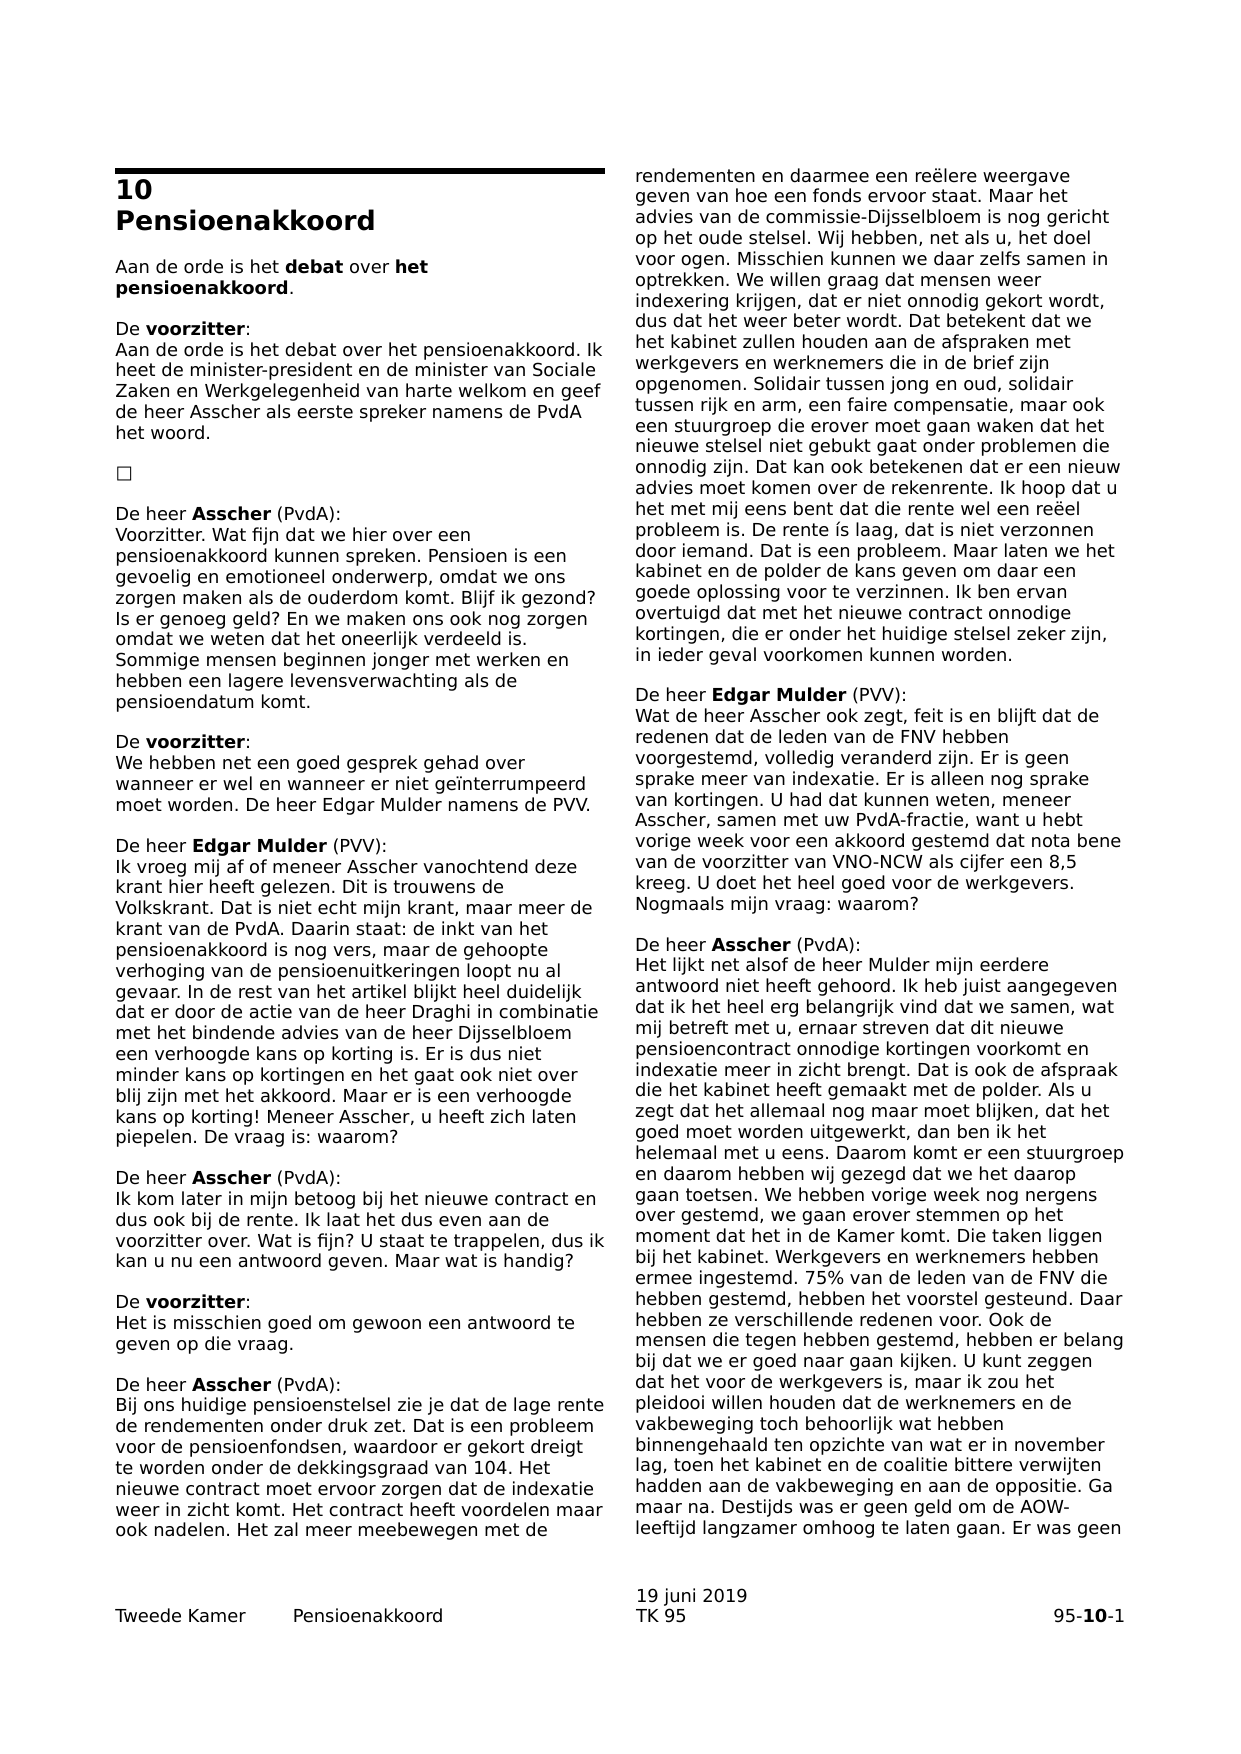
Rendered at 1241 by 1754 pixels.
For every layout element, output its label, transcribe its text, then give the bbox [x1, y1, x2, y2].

text Voorzitter. Wat fijn dat we hier over een pensioenakkoord kunnen spreken. Pensioen is een gevoelig en emotioneel onderwerp, omdat we ons zorgen maken als de ouderdom komt. Blijf ik gezond? Is er genoeg geld? En we maken ons ook nog zorgen omdat we weten dat het oneerlijk verdeeld is. Sommige mensen beginnen jonger met werken en hebben een lagere levensverwachting als de pensioendatum komt. [115, 525, 605, 712]
text Het lijkt net alsof de heer Mulder mijn eerdere antwoord niet heeft gehoord. Ik heb juist aangegeven dat ik het heel erg belangrijk vind dat we samen, wat mij betreft met u, ernaar streven dat dit nieuwe pensioencontract onnodige kortingen voorkomt en indexatie meer in zicht brengt. Dat is ook de afspraak die het kabinet heeft gemaakt met de polder. Als u zegt dat het allemaal nog maar moet blijken, dat het goed moet worden uitgewerkt, dan ben ik het helemaal met u eens. Daarom komt er een stuurgroep en daarom hebben wij gezegd dat we het daarop gaan toetsen. We hebben vorige week nog nergens over gestemd, we gaan erover stemmen op het moment dat het in de Kamer komt. Die taken liggen bij het kabinet. Werkgevers en werknemers hebben ermee ingestemd. 75% van de leden van de FNV die hebben gestemd, hebben het voorstel gesteund. Daar hebben ze verschillende redenen voor. Ook de mensen die tegen hebben gestemd, hebben er belang bij dat we er goed naar gaan kijken. U kunt zeggen dat het voor de werkgevers is, maar ik zou het pleidooi willen houden dat de werknemers en de vakbeweging toch behoorlijk wat hebben binnengehaald ten opzichte van wat er in november lag, toen het kabinet en de coalitie bittere verwijten hadden aan de vakbeweging en aan de oppositie. Ga maar na. Destijds was er geen geld om de AOW-leeftijd langzamer omhoog te laten gaan. Er was geen [635, 955, 1125, 1538]
text De heer Edgar Mulder (PVV): [115, 836, 605, 856]
title 10 Pensioenakkoord [115, 174, 605, 237]
text De voorzitter: [115, 318, 605, 339]
text Bij ons huidige pensioenstelsel zie je dat de lage rente de rendementen onder druk zet. Dat is een probleem voor de pensioenfondsen, waardoor er gekort dreigt te worden onder de dekkingsgraad van 104. Het nieuwe contract moet ervoor zorgen dat de indexatie weer in zicht komt. Het contract heeft voordelen maar ook nadelen. Het zal meer meebewegen met de [115, 1395, 605, 1541]
text Het is misschien goed om gewoon een antwoord te geven op die vraag. [115, 1313, 605, 1354]
text Ik vroeg mij af of meneer Asscher vanochtend deze krant hier heeft gelezen. Dit is trouwens de Volkskrant. Dat is niet echt mijn krant, maar meer de krant van de PvdA. Daarin staat: de inkt van het pensioenakkoord is nog vers, maar de gehoopte verhoging van de pensioenuitkeringen loopt nu al gevaar. In de rest van het artikel blijkt heel duidelijk dat er door de actie van de heer Draghi in combinatie met het bindende advies van de heer Dijsselbloem een verhoogde kans op korting is. Er is dus niet minder kans op kortingen en het gaat ook niet over blij zijn met het akkoord. Maar er is een verhoogde kans op korting! Meneer Asscher, u heeft zich laten piepelen. De vraag is: waarom? [115, 856, 605, 1148]
text Wat de heer Asscher ook zegt, feit is en blijft dat de redenen dat de leden van de FNV hebben voorgestemd, volledig veranderd zijn. Er is geen sprake meer van indexatie. Er is alleen nog sprake van kortingen. U had dat kunnen weten, meneer Asscher, samen met uw PvdA-fractie, want u hebt vorige week voor een akkoord gestemd dat nota bene van de voorzitter van VNO-NCW als cijfer een 8,5 kreeg. U doet het heel goed voor de werkgevers. Nogmaals mijn vraag: waarom? [635, 706, 1125, 914]
text De voorzitter: [115, 1292, 605, 1313]
text De heer Edgar Mulder (PVV): [635, 685, 1125, 706]
text Aan de orde is het debat over het pensioenakkoord. [115, 257, 605, 298]
text rendementen en daarmee een reëlere weergave geven van hoe een fonds ervoor staat. Maar het advies van de commissie-Dijsselbloem is nog gericht op het oude stelsel. Wij hebben, net als u, het doel voor ogen. Misschien kunnen we daar zelfs samen in optrekken. We willen graag dat mensen weer indexering krijgen, dat er niet onnodig gekort wordt, dus dat het weer beter wordt. Dat betekent dat we het kabinet zullen houden aan de afspraken met werkgevers en werknemers die in de brief zijn opgenomen. Solidair tussen jong en oud, solidair tussen rijk en arm, een faire compensatie, maar ook een stuurgroep die erover moet gaan waken dat het nieuwe stelsel niet gebukt gaat onder problemen die onnodig zijn. Dat kan ook betekenen dat er een nieuw advies moet komen over de rekenrente. Ik hoop dat u het met mij eens bent dat die rente wel een reëel probleem is. De rente ís laag, dat is niet verzonnen door iemand. Dat is een probleem. Maar laten we het kabinet en de polder de kans geven om daar een goede oplossing voor te verzinnen. Ik ben ervan overtuigd dat met het nieuwe contract onnodige kortingen, die er onder het huidige stelsel zeker zijn, in ieder geval voorkomen kunnen worden. [635, 165, 1125, 665]
text We hebben net een goed gesprek gehad over wanneer er wel en wanneer er niet geïnterrumpeerd moet worden. De heer Edgar Mulder namens de PVV. [115, 753, 605, 816]
text Aan de orde is het debat over het pensioenakkoord. Ik heet de minister-president en de minister van Sociale Zaken en Werkgelegenheid van harte welkom en geef de heer Asscher als eerste spreker namens de PvdA het woord. [115, 339, 605, 443]
text De heer Asscher (PvdA): [635, 934, 1125, 955]
text De voorzitter: [115, 732, 605, 753]
text De heer Asscher (PvdA): [115, 1168, 605, 1189]
text ⬜ [115, 463, 605, 484]
text De heer Asscher (PvdA): [115, 1374, 605, 1395]
text De heer Asscher (PvdA): [115, 504, 605, 525]
text Ik kom later in mijn betoog bij het nieuwe contract en dus ook bij de rente. Ik laat het dus even aan de voorzitter over. Wat is fijn? U staat te trappelen, dus ik kan u nu een antwoord geven. Maar wat is handig? [115, 1189, 605, 1272]
